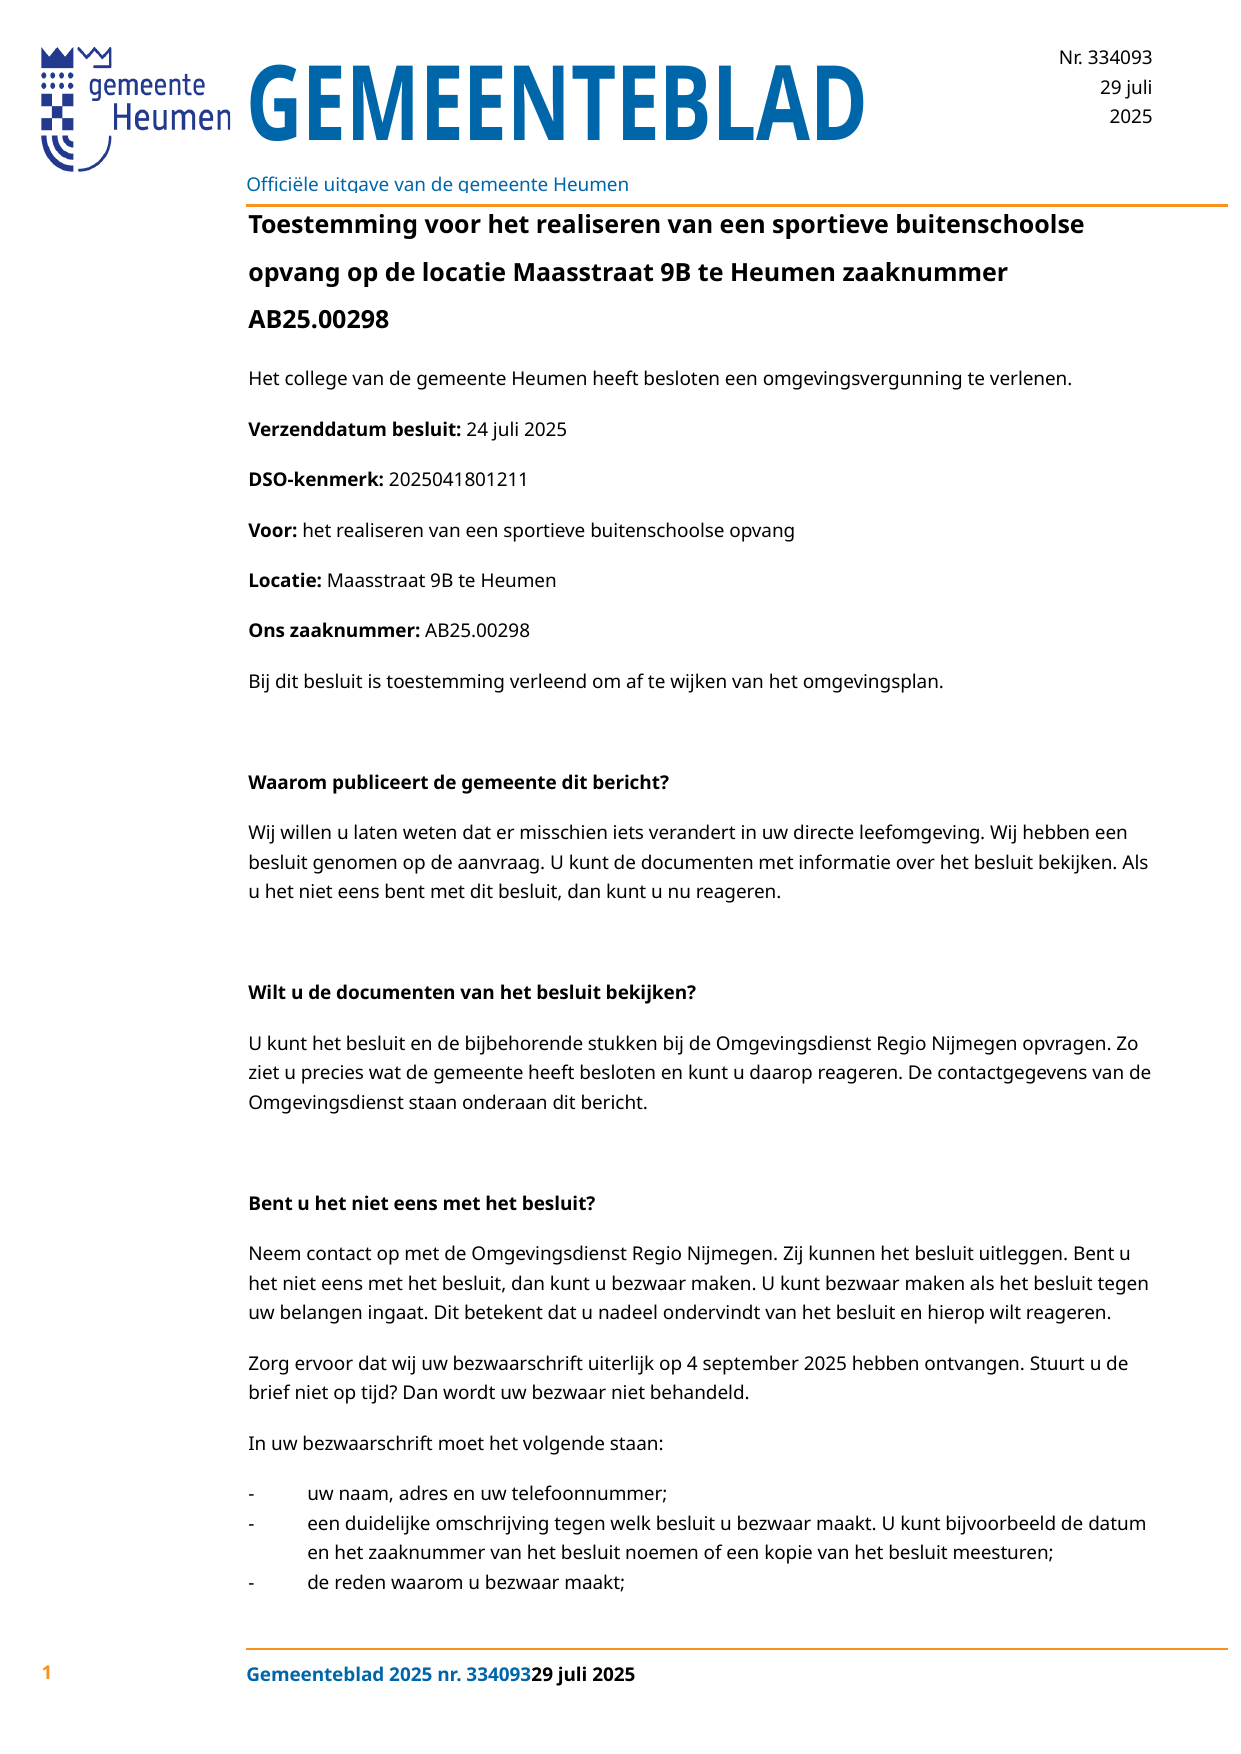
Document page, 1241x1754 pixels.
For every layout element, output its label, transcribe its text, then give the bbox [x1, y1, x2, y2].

text Ons zaaknummer: AB25.00298 [248, 618, 1152, 643]
text Wij willen u laten weten dat er misschien iets verandert in uw directe leefomgeving. Wij hebben een besluit genomen op de aanvraag. U kunt de documenten met informatie over het besluit bekijken. Als u het niet eens bent met dit besluit, dan kunt u nu reageren. [248, 819, 1152, 904]
text Wilt u de documenten van het besluit bekijken? [248, 979, 1152, 1005]
text Bij dit besluit is toestemming verleend om af te wijken van het omgevingsplan. [248, 668, 1152, 694]
text In uw bezwaarschrift moet het volgende staan: [248, 1430, 1152, 1455]
list de reden waarom u bezwaar maakt; [248, 1569, 1152, 1594]
picture [41, 47, 231, 172]
text Toestemming voor het realiseren van een sportieve buitenschoolse opvang op de locatie Maasstraat 9B te Heumen zaaknummer AB25.00298 [248, 207, 1152, 336]
text Het college van de gemeente Heumen heeft besloten een omgevingsvergunning te verlenen. [248, 366, 1152, 391]
text Locatie: Maasstraat 9B te Heumen [248, 567, 1152, 593]
text DSO-kenmerk: 2025041801211 [248, 466, 1152, 492]
text Verzenddatum besluit: 24 juli 2025 [248, 416, 1152, 442]
list een duidelijke omschrijving tegen welk besluit u bezwaar maakt. U kunt bijvoorbeeld de datum en het zaaknummer van het besluit noemen of een kopie van het besluit meesturen; [248, 1510, 1152, 1565]
list uw naam, adres en uw telefoonnummer; [248, 1480, 1152, 1506]
text Neem contact op met de Omgevingsdienst Regio Nijmegen. Zij kunnen het besluit uitleggen. Bent u het niet eens met het besluit, dan kunt u bezwaar maken. U kunt bezwaar maken als het besluit tegen uw belangen ingaat. Dit betekent dat u nadeel ondervindt van het besluit en hierop wilt reageren. [248, 1240, 1152, 1325]
text Zorg ervoor dat wij uw bezwaarschrift uiterlijk op 4 september 2025 hebben ontvangen. Stuurt u de brief niet op tijd? Dan wordt uw bezwaar niet behandeld. [248, 1350, 1152, 1405]
text Waarom publiceert de gemeente dit bericht? [248, 769, 1152, 794]
text Bent u het niet eens met het besluit? [248, 1190, 1152, 1215]
text U kunt het besluit en de bijbehorende stukken bij de Omgevingsdienst Regio Nijmegen opvragen. Zo ziet u precies wat de gemeente heeft besloten en kunt u daarop reageren. De contactgegevens van de Omgevingsdienst staan onderaan dit bericht. [248, 1030, 1152, 1114]
text Voor: het realiseren van een sportieve buitenschoolse opvang [248, 517, 1152, 542]
